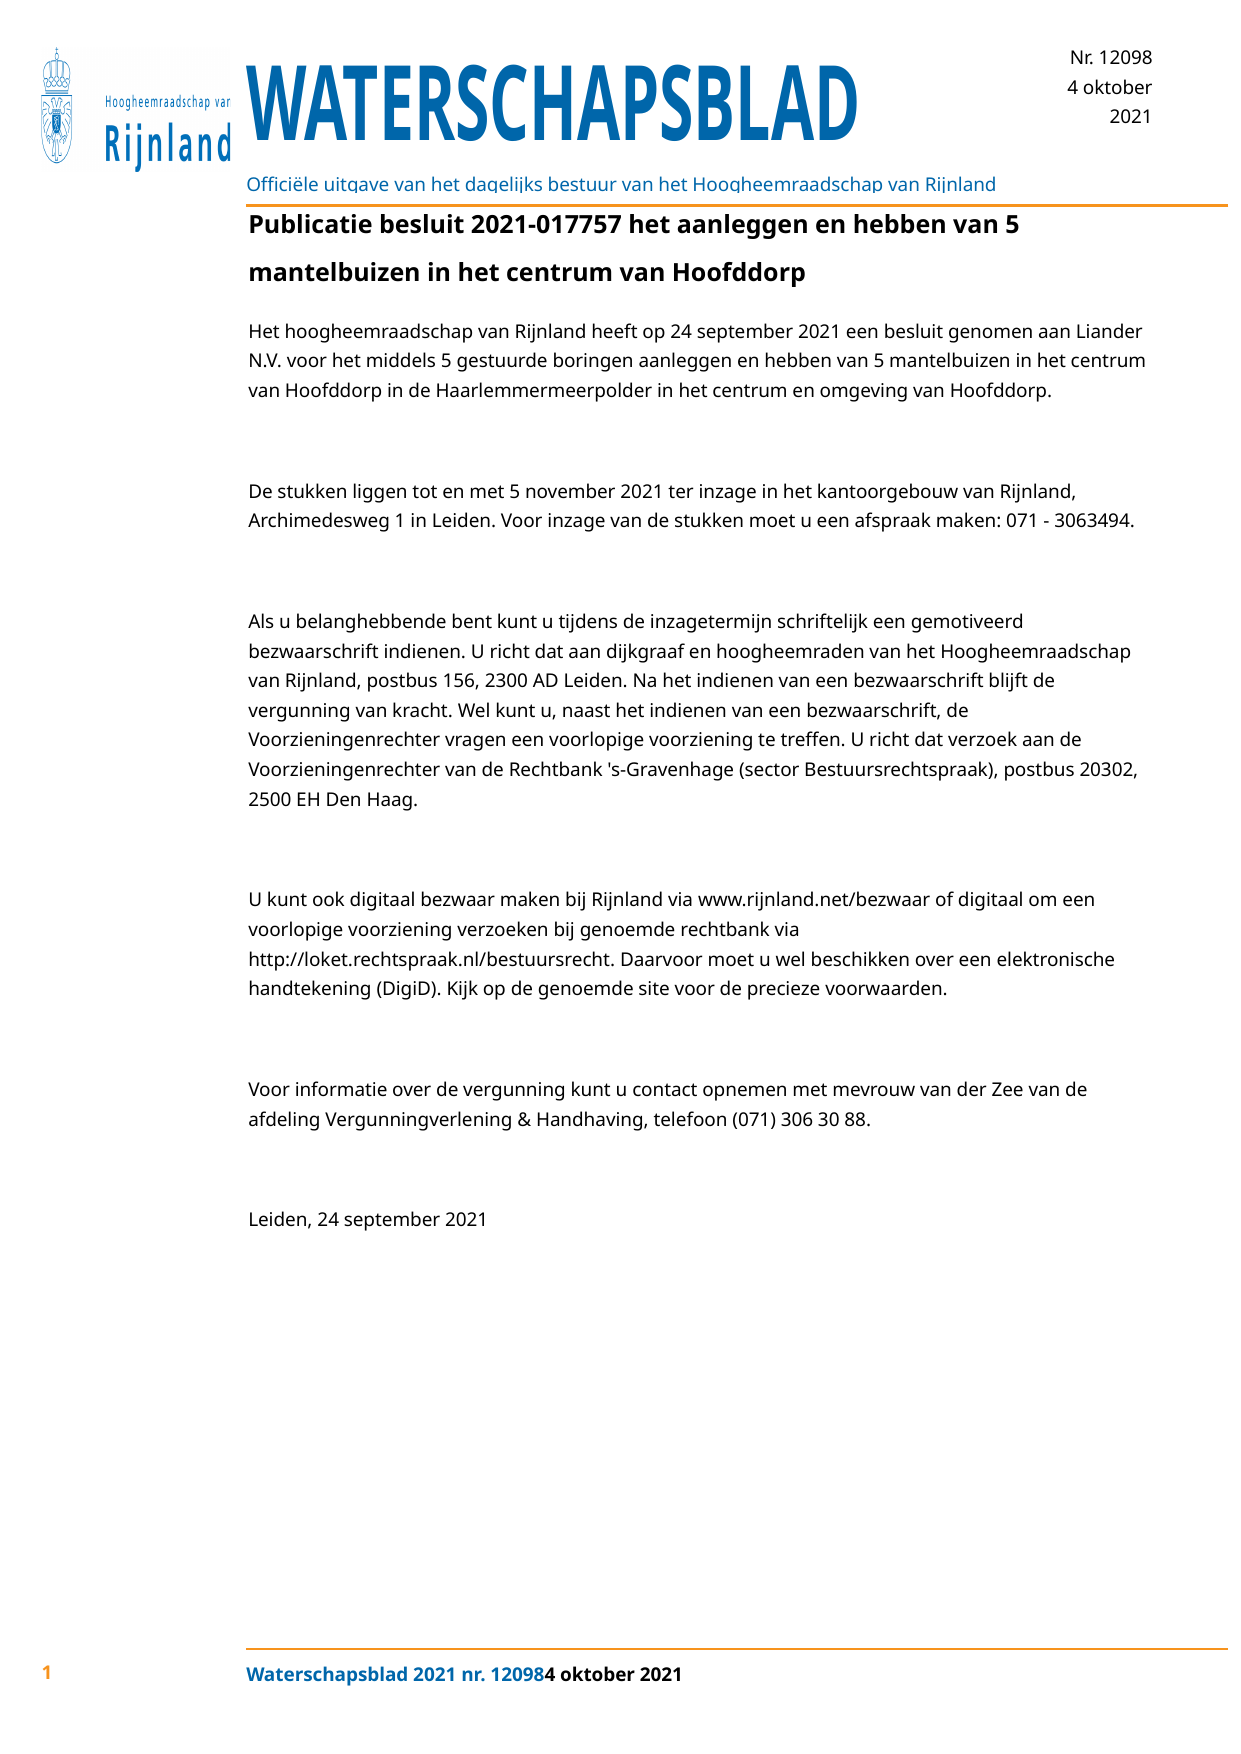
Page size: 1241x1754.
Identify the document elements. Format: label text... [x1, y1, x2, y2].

text U kunt ook digitaal bezwaar maken bij Rijnland via www.rijnland.net/bezwaar of digitaal om een voorlopige voorziening verzoeken bij genoemde rechtbank via http://loket.rechtspraak.nl/bestuursrecht. Daarvoor moet u wel beschikken over een elektronische handtekening (DigiD). Kijk op de genoemde site voor de precieze voorwaarden. [248, 887, 1152, 1001]
text Voor informatie over de vergunning kunt u contact opnemen met mevrouw van der Zee van de afdeling Vergunningverlening & Handhaving, telefoon (071) 306 30 88. [248, 1076, 1152, 1132]
text Publicatie besluit 2021-017757 het aanleggen en hebben van 5 mantelbuizen in het centrum van Hoofddorp [248, 207, 1152, 288]
text De stukken liggen tot en met 5 november 2021 ter inzage in het kantoorgebouw van Rijnland, Archimedesweg 1 in Leiden. Voor inzage van de stukken moet u een afspraak maken: 071 - 3063494. [248, 478, 1152, 533]
picture [41, 47, 231, 172]
text Het hoogheemraadschap van Rijnland heeft op 24 september 2021 een besluit genomen aan Liander N.V. voor het middels 5 gestuurde boringen aanleggen en hebben van 5 mantelbuizen in het centrum van Hoofddorp in de Haarlemmermeerpolder in het centrum en omgeving van Hoofddorp. [248, 318, 1152, 403]
text Leiden, 24 september 2021 [248, 1207, 1152, 1232]
text Als u belanghebbende bent kunt u tijdens de inzagetermijn schriftelijk een gemotiveerd bezwaarschrift indienen. U richt dat aan dijkgraaf en hoogheemraden van het Hoogheemraadschap van Rijnland, postbus 156, 2300 AD Leiden. Na het indienen van een bezwaarschrift blijft de vergunning van kracht. Wel kunt u, naast het indienen van een bezwaarschrift, de Voorzieningenrechter vragen een voorlopige voorziening te treffen. U richt dat verzoek aan de Voorzieningenrechter van de Rechtbank 's-Gravenhage (sector Bestuursrechtspraak), postbus 20302, 2500 EH Den Haag. [248, 608, 1152, 812]
